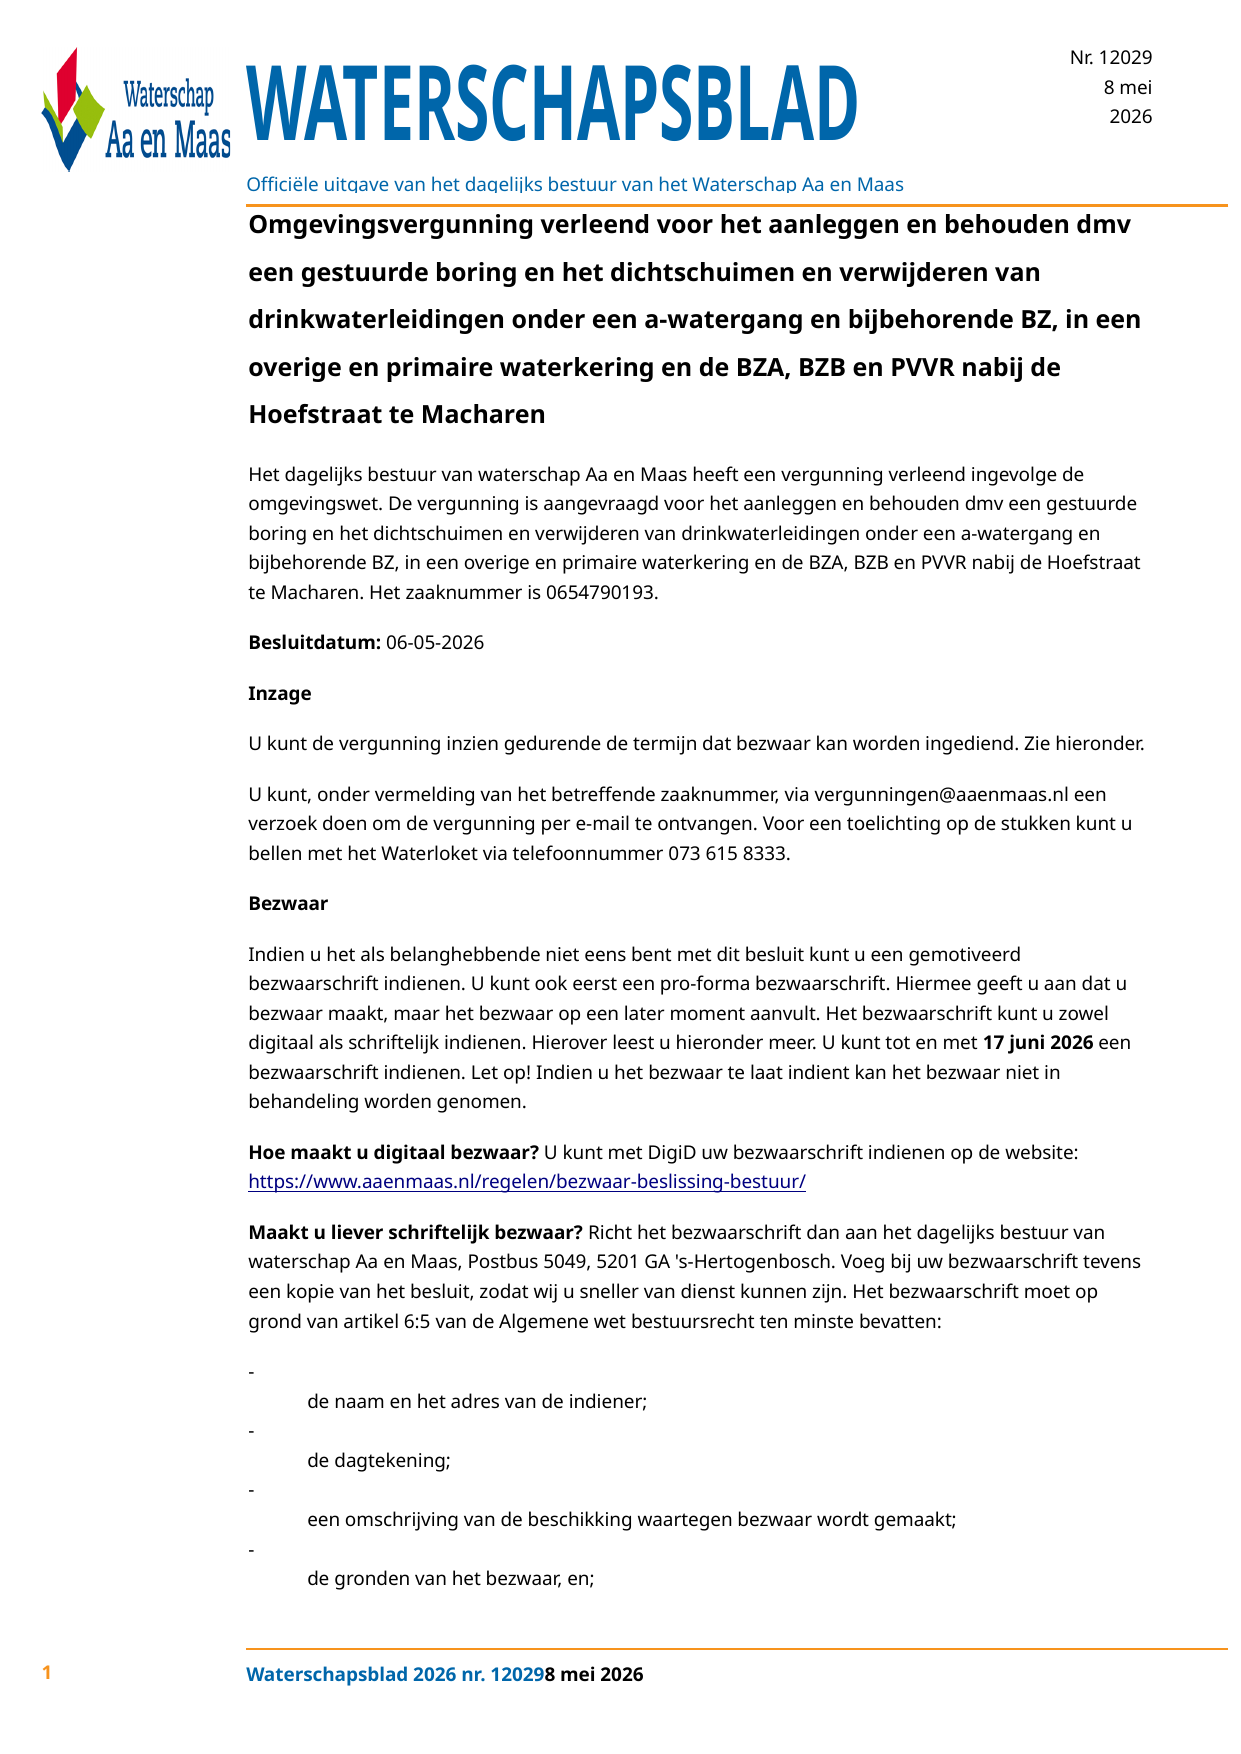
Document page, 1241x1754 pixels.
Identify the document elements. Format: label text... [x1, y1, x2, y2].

text U kunt, onder vermelding van het betreffende zaaknummer, via vergunningen@aaenmaas.nl een verzoek doen om de vergunning per e-mail te ontvangen. Voor een toelichting op de stukken kunt u bellen met het Waterloket via telefoonnummer 073 615 8333. [248, 781, 1152, 866]
text Maakt u liever schriftelijk bezwaar? Richt het bezwaarschrift dan aan het dagelijks bestuur van waterschap Aa en Maas, Postbus 5049, 5201 GA 's-Hertogenbosch. Voeg bij uw bezwaarschrift tevens een kopie van het besluit, zodat wij u sneller van dienst kunnen zijn. Het bezwaarschrift moet op grond van artikel 6:5 van de Algemene wet bestuursrecht ten minste bevatten: [248, 1219, 1152, 1333]
list de naam en het adres van de indiener; [248, 1388, 1152, 1413]
text U kunt de vergunning inzien gedurende de termijn dat bezwaar kan worden ingediend. Zie hieronder. [248, 730, 1152, 756]
text Inzage [248, 680, 1152, 706]
text Hoe maakt u digitaal bezwaar? U kunt met DigiD uw bezwaarschrift indienen op de website: https://www.aaenmaas.nl/regelen/bezwaar-beslissing-bestuur/ [248, 1139, 1152, 1194]
picture [41, 47, 231, 172]
text Omgevingsvergunning verleend voor het aanleggen en behouden dmv een gestuurde boring en het dichtschuimen en verwijderen van drinkwaterleidingen onder een a-watergang en bijbehorende BZ, in een overige en primaire waterkering en de BZA, BZB en PVVR nabij de Hoefstraat te Macharen [248, 207, 1152, 431]
text Bezwaar [248, 890, 1152, 916]
text Indien u het als belanghebbende niet eens bent met dit besluit kunt u een gemotiveerd bezwaarschrift indienen. U kunt ook eerst een pro-forma bezwaarschrift. Hiermee geeft u aan dat u bezwaar maakt, maar het bezwaar op een later moment aanvult. Het bezwaarschrift kunt u zowel digitaal als schriftelijk indienen. Hierover leest u hieronder meer. U kunt tot en met 17 juni 2026 een bezwaarschrift indienen. Let op! Indien u het bezwaar te laat indient kan het bezwaar niet in behandeling worden genomen. [248, 941, 1152, 1114]
text Besluitdatum: 06-05-2026 [248, 629, 1152, 655]
list de gronden van het bezwaar, en; [248, 1565, 1152, 1591]
text Het dagelijks bestuur van waterschap Aa en Maas heeft een vergunning verleend ingevolge de omgevingswet. De vergunning is aangevraagd voor het aanleggen en behouden dmv een gestuurde boring en het dichtschuimen en verwijderen van drinkwaterleidingen onder een a-watergang en bijbehorende BZ, in een overige en primaire waterkering en de BZA, BZB en PVVR nabij de Hoefstraat te Macharen. Het zaaknummer is 0654790193. [248, 461, 1152, 605]
list de dagtekening; [248, 1447, 1152, 1473]
list een omschrijving van de beschikking waartegen bezwaar wordt gemaakt; [248, 1506, 1152, 1532]
